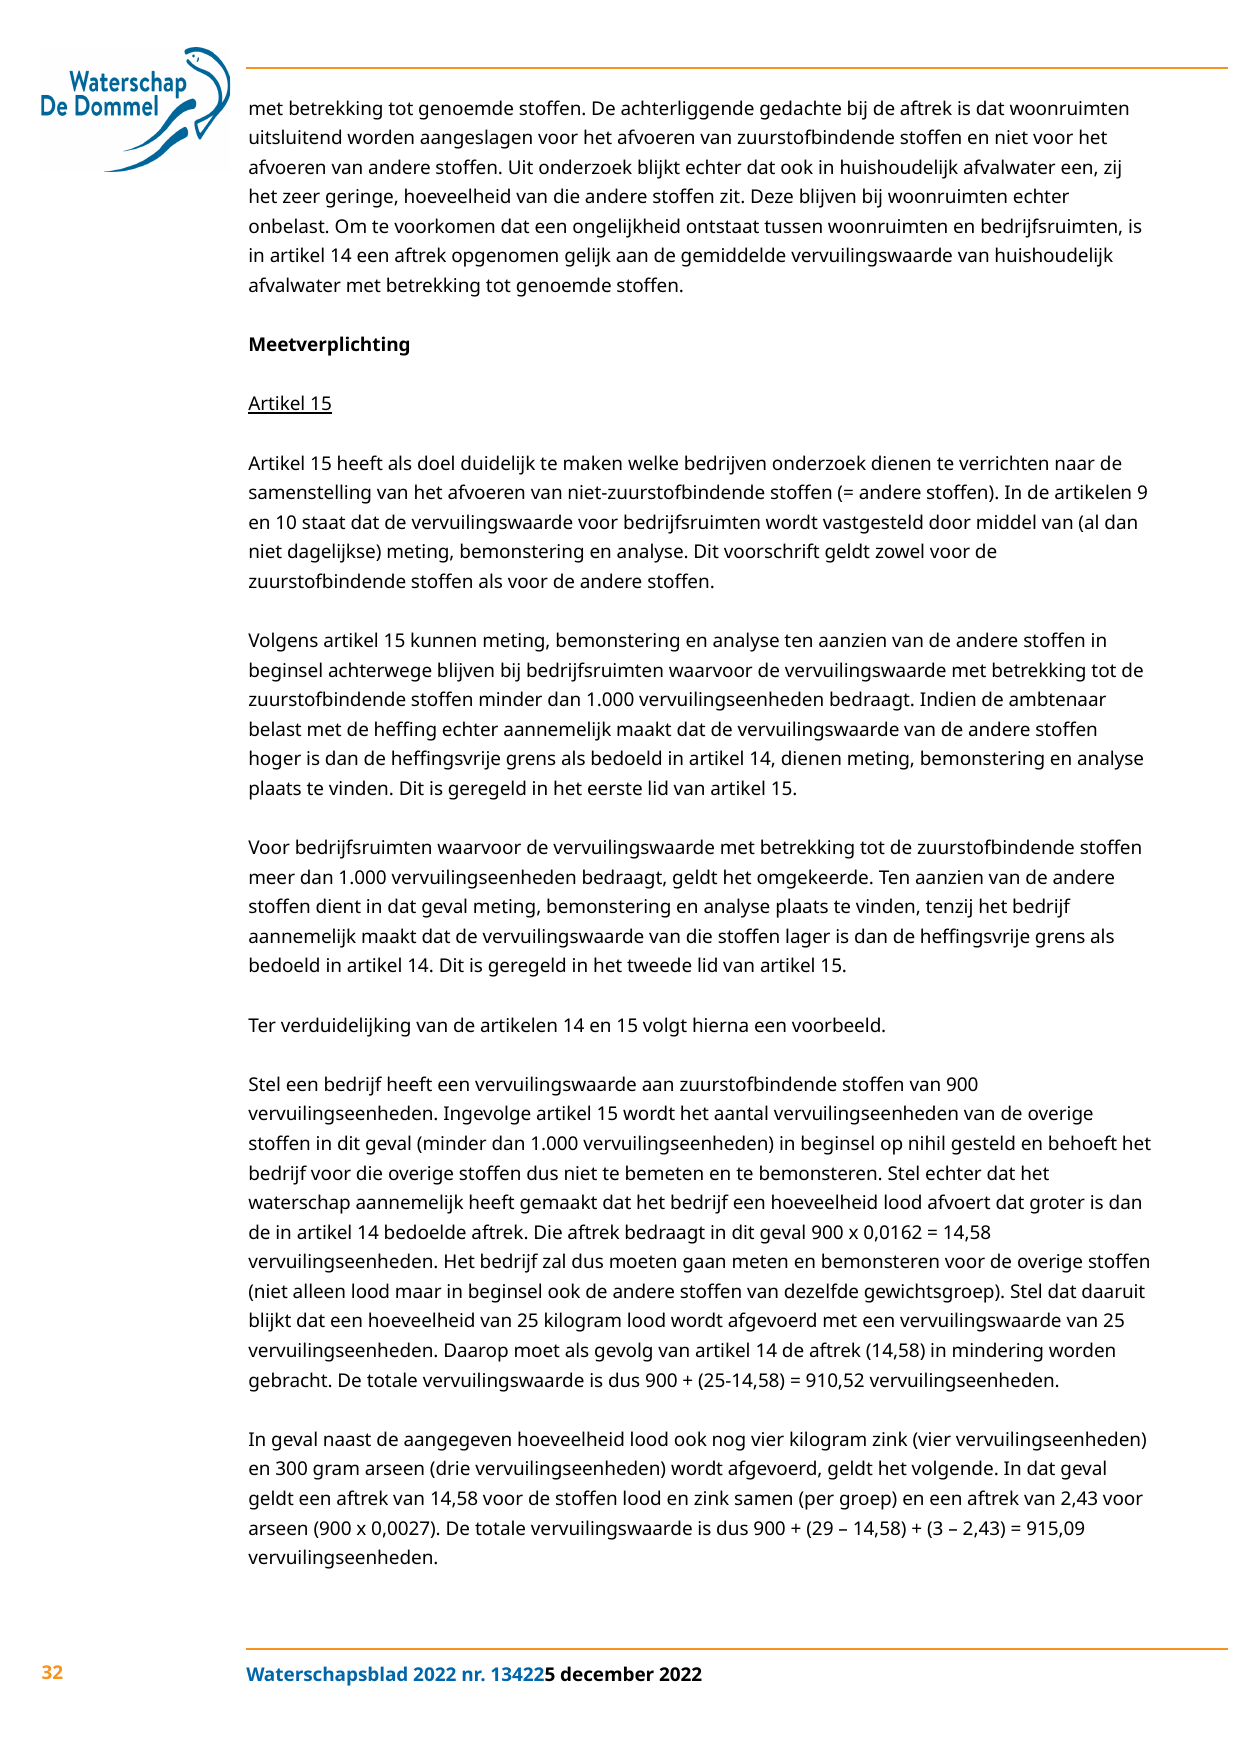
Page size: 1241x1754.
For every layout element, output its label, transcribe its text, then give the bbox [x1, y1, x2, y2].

picture [41, 47, 231, 172]
text Artikel 15 heeft als doel duidelijk te maken welke bedrijven onderzoek dienen te verrichten naar de samenstelling van het afvoeren van niet-zuurstofbindende stoffen (= andere stoffen). In de artikelen 9 en 10 staat dat de vervuilingswaarde voor bedrijfsruimten wordt vastgesteld door middel van (al dan niet dagelijkse) meting, bemonstering en analyse. Dit voorschrift geldt zowel voor de zuurstofbindende stoffen als voor de andere stoffen. [248, 450, 1152, 594]
text Artikel 15 [248, 391, 1152, 416]
text Stel een bedrijf heeft een vervuilingswaarde aan zuurstofbindende stoffen van 900 vervuilingseenheden. Ingevolge artikel 15 wordt het aantal vervuilingseenheden van de overige stoffen in dit geval (minder dan 1.000 vervuilingseenheden) in beginsel op nihil gesteld en behoeft het bedrijf voor die overige stoffen dus niet te bemeten en te bemonsteren. Stel echter dat het waterschap aannemelijk heeft gemaakt dat het bedrijf een hoeveelheid lood afvoert dat groter is dan de in artikel 14 bedoelde aftrek. Die aftrek bedraagt in dit geval 900 x 0,0162 = 14,58 vervuilingseenheden. Het bedrijf zal dus moeten gaan meten en bemonsteren voor de overige stoffen (niet alleen lood maar in beginsel ook de andere stoffen van dezelfde gewichtsgroep). Stel dat daaruit blijkt dat een hoeveelheid van 25 kilogram lood wordt afgevoerd met een vervuilingswaarde van 25 vervuilingseenheden. Daarop moet als gevolg van artikel 14 de aftrek (14,58) in mindering worden gebracht. De totale vervuilingswaarde is dus 900 + (25-14,58) = 910,52 vervuilingseenheden. [248, 1071, 1152, 1393]
text Volgens artikel 15 kunnen meting, bemonstering en analyse ten aanzien van de andere stoffen in beginsel achterwege blijven bij bedrijfsruimten waarvoor de vervuilingswaarde met betrekking tot de zuurstofbindende stoffen minder dan 1.000 vervuilingseenheden bedraagt. Indien de ambtenaar belast met de heffing echter aannemelijk maakt dat de vervuilingswaarde van de andere stoffen hoger is dan de heffingsvrije grens als bedoeld in artikel 14, dienen meting, bemonstering en analyse plaats te vinden. Dit is geregeld in het eerste lid van artikel 15. [248, 627, 1152, 801]
picture [198, 118, 210, 131]
picture [204, 47, 231, 76]
text Ter verduidelijking van de artikelen 14 en 15 volgt hierna een voorbeeld. [248, 1012, 1152, 1038]
text Meetverplichting [248, 331, 1152, 357]
picture [45, 99, 51, 111]
text Voor bedrijfsruimten waarvoor de vervuilingswaarde met betrekking tot de zuurstofbindende stoffen meer dan 1.000 vervuilingseenheden bedraagt, geldt het omgekeerde. Ten aanzien van de andere stoffen dient in dat geval meting, bemonstering en analyse plaats te vinden, tenzij het bedrijf aannemelijk maakt dat de vervuilingswaarde van die stoffen lager is dan de heffingsvrije grens als bedoeld in artikel 14. Dit is geregeld in het tweede lid van artikel 15. [248, 834, 1152, 978]
text met betrekking tot genoemde stoffen. De achterliggende gedachte bij de aftrek is dat woonruimten uitsluitend worden aangeslagen voor het afvoeren van zuurstofbindende stoffen en niet voor het afvoeren van andere stoffen. Uit onderzoek blijkt echter dat ook in huishoudelijk afvalwater een, zij het zeer geringe, hoeveelheid van die andere stoffen zit. Deze blijven bij woonruimten echter onbelast. Om te voorkomen dat een ongelijkheid ontstaat tussen woonruimten en bedrijfsruimten, is in artikel 14 een aftrek opgenomen gelijk aan de gemiddelde vervuilingswaarde van huishoudelijk afvalwater met betrekking tot genoemde stoffen. [248, 95, 1152, 298]
text In geval naast de aangegeven hoeveelheid lood ook nog vier kilogram zink (vier vervuilingseenheden) en 300 gram arseen (drie vervuilingseenheden) wordt afgevoerd, geldt het volgende. In dat geval geldt een aftrek van 14,58 voor de stoffen lood en zink samen (per groep) en een aftrek van 2,43 voor arseen (900 x 0,0027). De totale vervuilingswaarde is dus 900 + (29 – 14,58) + (3 – 2,43) = 915,09 vervuilingseenheden. [248, 1426, 1152, 1570]
